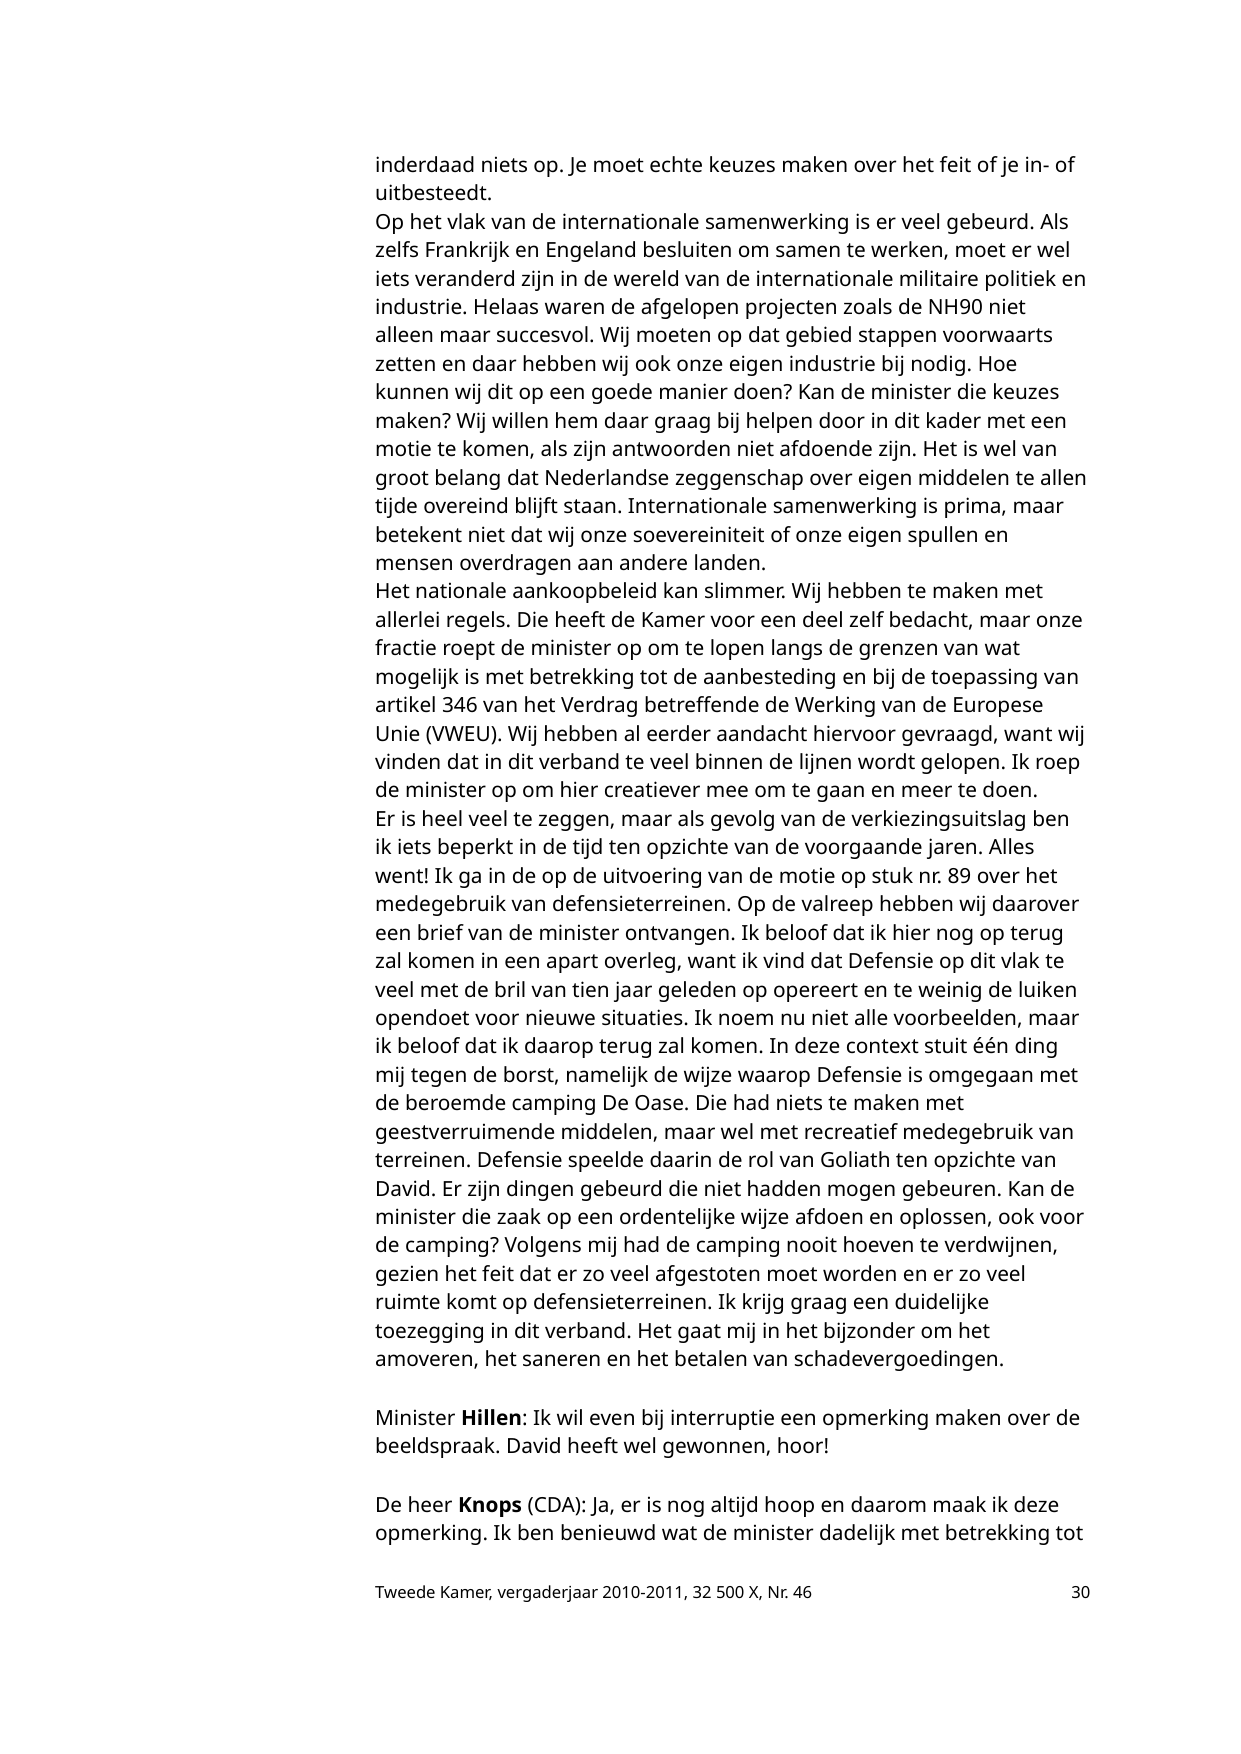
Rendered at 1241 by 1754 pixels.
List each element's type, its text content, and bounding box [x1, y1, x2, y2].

text De heer Knops (CDA): Ja, er is nog altijd hoop en daarom maak ik deze opmerking. Ik ben benieuwd wat de minister dadelijk met betrekking tot [375, 1490, 1090, 1547]
text Het nationale aankoopbeleid kan slimmer. Wij hebben te maken met allerlei regels. Die heeft de Kamer voor een deel zelf bedacht, maar onze fractie roept de minister op om te lopen langs de grenzen van wat mogelijk is met betrekking tot de aanbesteding en bij de toepassing van artikel 346 van het Verdrag betreffende de Werking van de Europese Unie (VWEU). Wij hebben al eerder aandacht hiervoor gevraagd, want wij vinden dat in dit verband te veel binnen de lijnen wordt gelopen. Ik roep de minister op om hier creatiever mee om te gaan en meer te doen. [375, 577, 1090, 804]
text Er is heel veel te zeggen, maar als gevolg van de verkiezingsuitslag ben ik iets beperkt in de tijd ten opzichte van de voorgaande jaren. Alles went! Ik ga in de op de uitvoering van de motie op stuk nr. 89 over het medegebruik van defensieterreinen. Op de valreep hebben wij daarover een brief van de minister ontvangen. Ik beloof dat ik hier nog op terug zal komen in een apart overleg, want ik vind dat Defensie op dit vlak te veel met de bril van tien jaar geleden op opereert en te weinig de luiken opendoet voor nieuwe situaties. Ik noem nu niet alle voorbeelden, maar ik beloof dat ik daarop terug zal komen. In deze context stuit één ding mij tegen de borst, namelijk de wijze waarop Defensie is omgegaan met de beroemde camping De Oase. Die had niets te maken met geestverruimende middelen, maar wel met recreatief medegebruik van terreinen. Defensie speelde daarin de rol van Goliath ten opzichte van David. Er zijn dingen gebeurd die niet hadden mogen gebeuren. Kan de minister die zaak op een ordentelijke wijze afdoen en oplossen, ook voor de camping? Volgens mij had de camping nooit hoeven te verdwijnen, gezien het feit dat er zo veel afgestoten moet worden en er zo veel ruimte komt op defensieterreinen. Ik krijg graag een duidelijke toezegging in dit verband. Het gaat mij in het bijzonder om het amoveren, het saneren en het betalen van schadevergoedingen. [375, 804, 1090, 1373]
text Op het vlak van de internationale samenwerking is er veel gebeurd. Als zelfs Frankrijk en Engeland besluiten om samen te werken, moet er wel iets veranderd zijn in de wereld van de internationale militaire politiek en industrie. Helaas waren de afgelopen projecten zoals de NH90 niet alleen maar succesvol. Wij moeten op dat gebied stappen voorwaarts zetten en daar hebben wij ook onze eigen industrie bij nodig. Hoe kunnen wij dit op een goede manier doen? Kan de minister die keuzes maken? Wij willen hem daar graag bij helpen door in dit kader met een motie te komen, als zijn antwoorden niet afdoende zijn. Het is wel van groot belang dat Nederlandse zeggenschap over eigen middelen te allen tijde overeind blijft staan. Internationale samenwerking is prima, maar betekent niet dat wij onze soevereiniteit of onze eigen spullen en mensen overdragen aan andere landen. [375, 207, 1090, 577]
text inderdaad niets op. Je moet echte keuzes maken over het feit of je in- of uitbesteedt. [375, 150, 1090, 207]
text Minister Hillen: Ik wil even bij interruptie een opmerking maken over de beeldspraak. David heeft wel gewonnen, hoor! [375, 1403, 1090, 1460]
